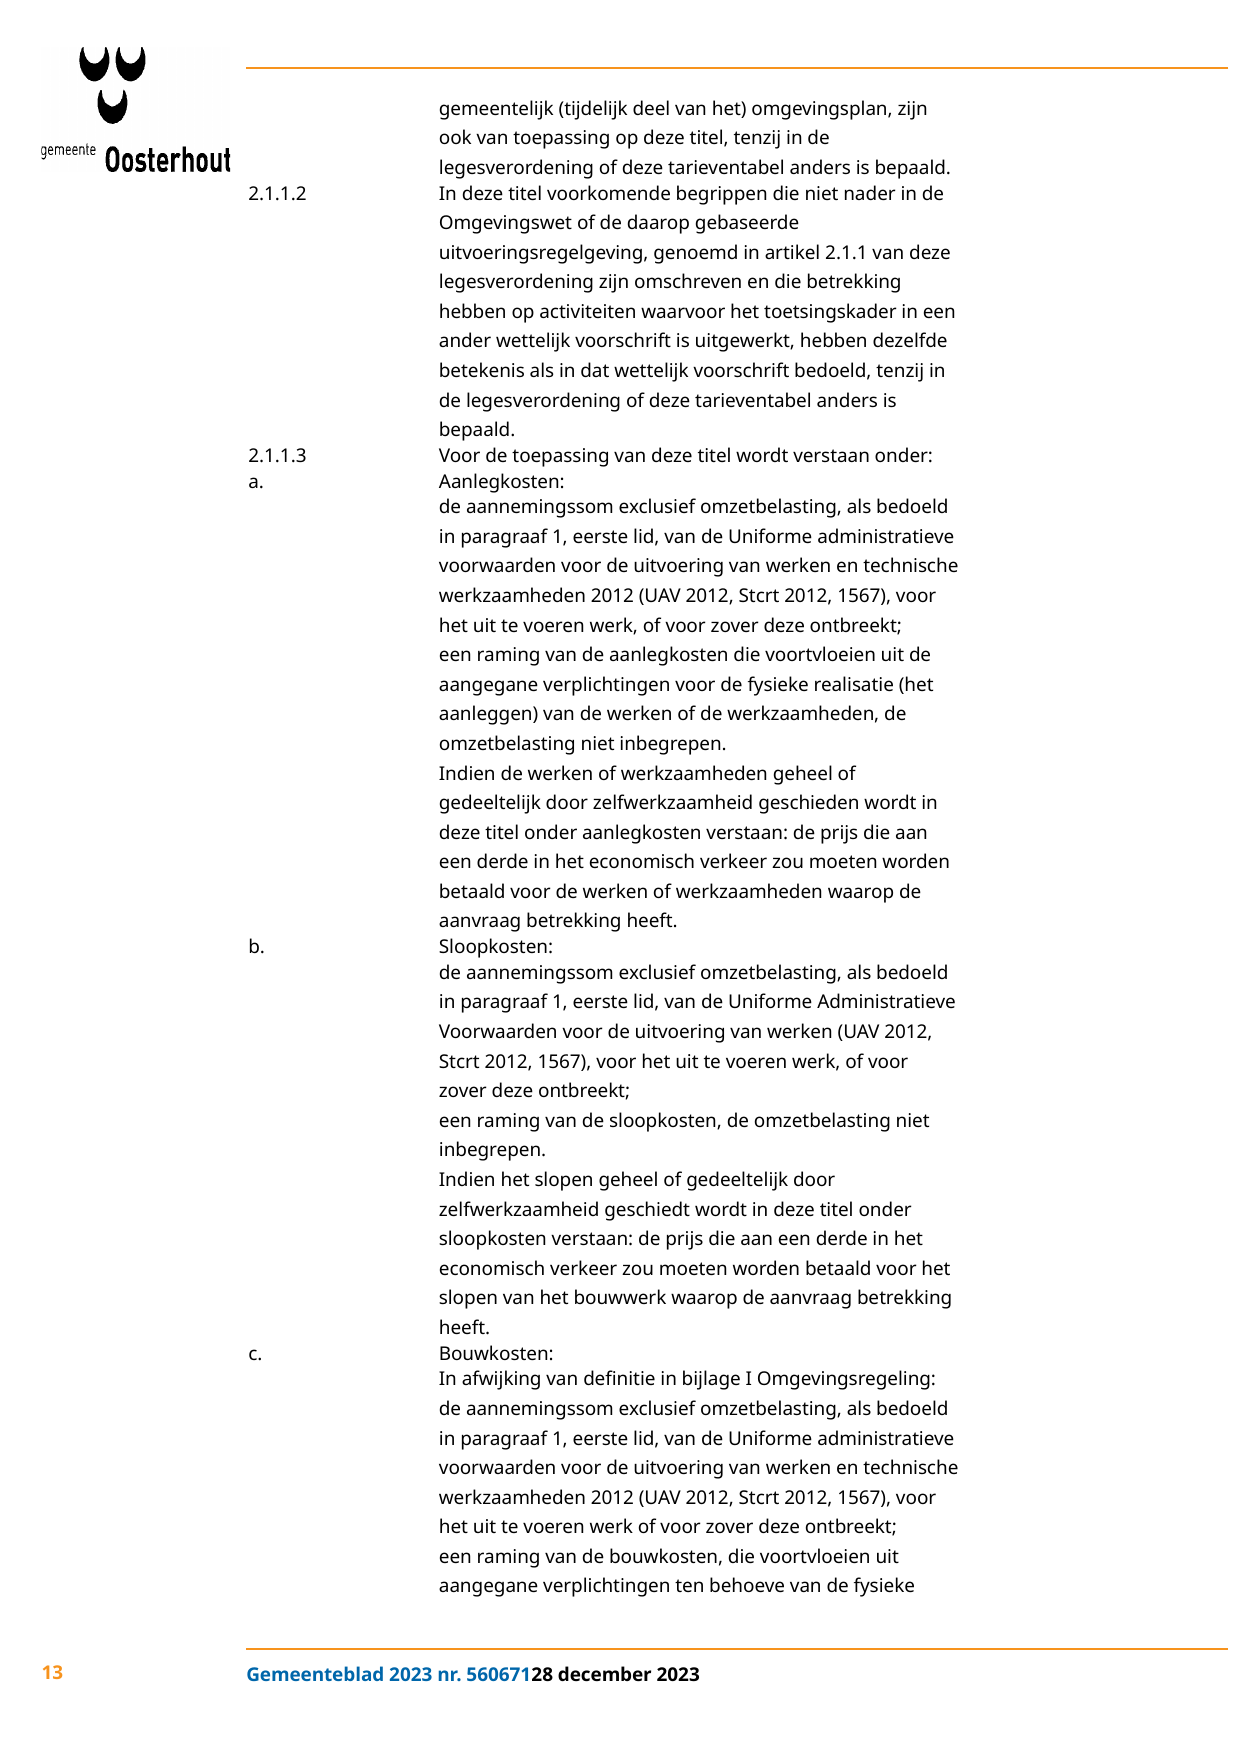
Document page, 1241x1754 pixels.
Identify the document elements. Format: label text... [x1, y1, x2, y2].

table_cell [248, 494, 439, 933]
table_cell [961, 934, 1152, 959]
table_cell 2.1.1.2 [248, 180, 439, 442]
table_cell [961, 959, 1152, 1340]
table_cell In afwijking van definitie in bijlage I Omgevingsregeling: de aannemingssom exclusief omzetbelasting, als bedoeld in paragraaf 1, eerste lid, van de Uniforme administratieve voorwaarden voor de uitvoering van werken en technische werkzaamheden 2012 (UAV 2012, Stcrt 2012, 1567), voor het uit te voeren werk of voor zover deze ontbreekt; een raming van de bouwkosten, die voortvloeien uit aangegane verplichtingen ten behoeve van de fysieke [439, 1366, 961, 1598]
table_cell [961, 1366, 1152, 1598]
table_cell Bouwkosten: [439, 1340, 961, 1366]
table_cell [961, 95, 1152, 180]
table_cell [248, 1366, 439, 1598]
table_cell c. [248, 1340, 439, 1366]
picture [41, 47, 231, 172]
table_cell [961, 1340, 1152, 1366]
table_cell a. [248, 468, 439, 493]
table_cell [248, 95, 439, 180]
table_cell 2.1.1.3 [248, 442, 439, 468]
table_cell In deze titel voorkomende begrippen die niet nader in de Omgevingswet of de daarop gebaseerde uitvoeringsregelgeving, genoemd in artikel 2.1.1 van deze legesverordening zijn omschreven en die betrekking hebben op activiteiten waarvoor het toetsingskader in een ander wettelijk voorschrift is uitgewerkt, hebben dezelfde betekenis als in dat wettelijk voorschrift bedoeld, tenzij in de legesverordening of deze tarieventabel anders is bepaald. [439, 180, 961, 442]
table_cell Aanlegkosten: [439, 468, 961, 493]
table_cell gemeentelijk (tijdelijk deel van het) omgevingsplan, zijn ook van toepassing op deze titel, tenzij in de legesverordening of deze tarieventabel anders is bepaald. [439, 95, 961, 180]
table_cell b. [248, 934, 439, 959]
table_cell de aannemingssom exclusief omzetbelasting, als bedoeld in paragraaf 1, eerste lid, van de Uniforme administratieve voorwaarden voor de uitvoering van werken en technische werkzaamheden 2012 (UAV 2012, Stcrt 2012, 1567), voor het uit te voeren werk, of voor zover deze ontbreekt; een raming van de aanlegkosten die voortvloeien uit de aangegane verplichtingen voor de fysieke realisatie (het aanleggen) van de werken of de werkzaamheden, de omzetbelasting niet inbegrepen. Indien de werken of werkzaamheden geheel of gedeeltelijk door zelfwerkzaamheid geschieden wordt in deze titel onder aanlegkosten verstaan: de prijs die aan een derde in het economisch verkeer zou moeten worden betaald voor de werken of werkzaamheden waarop de aanvraag betrekking heeft. [439, 494, 961, 933]
table_cell [961, 442, 1152, 468]
table_cell Sloopkosten: [439, 934, 961, 959]
table_cell Voor de toepassing van deze titel wordt verstaan onder: [439, 442, 961, 468]
table_cell [248, 959, 439, 1340]
table_cell [961, 468, 1152, 493]
table_cell [961, 494, 1152, 933]
table_cell de aannemingssom exclusief omzetbelasting, als bedoeld in paragraaf 1, eerste lid, van de Uniforme Administratieve Voorwaarden voor de uitvoering van werken (UAV 2012, Stcrt 2012, 1567), voor het uit te voeren werk, of voor zover deze ontbreekt; een raming van de sloopkosten, de omzetbelasting niet inbegrepen. Indien het slopen geheel of gedeeltelijk door zelfwerkzaamheid geschiedt wordt in deze titel onder sloopkosten verstaan: de prijs die aan een derde in het economisch verkeer zou moeten worden betaald voor het slopen van het bouwwerk waarop de aanvraag betrekking heeft. [439, 959, 961, 1340]
table_cell [961, 180, 1152, 442]
